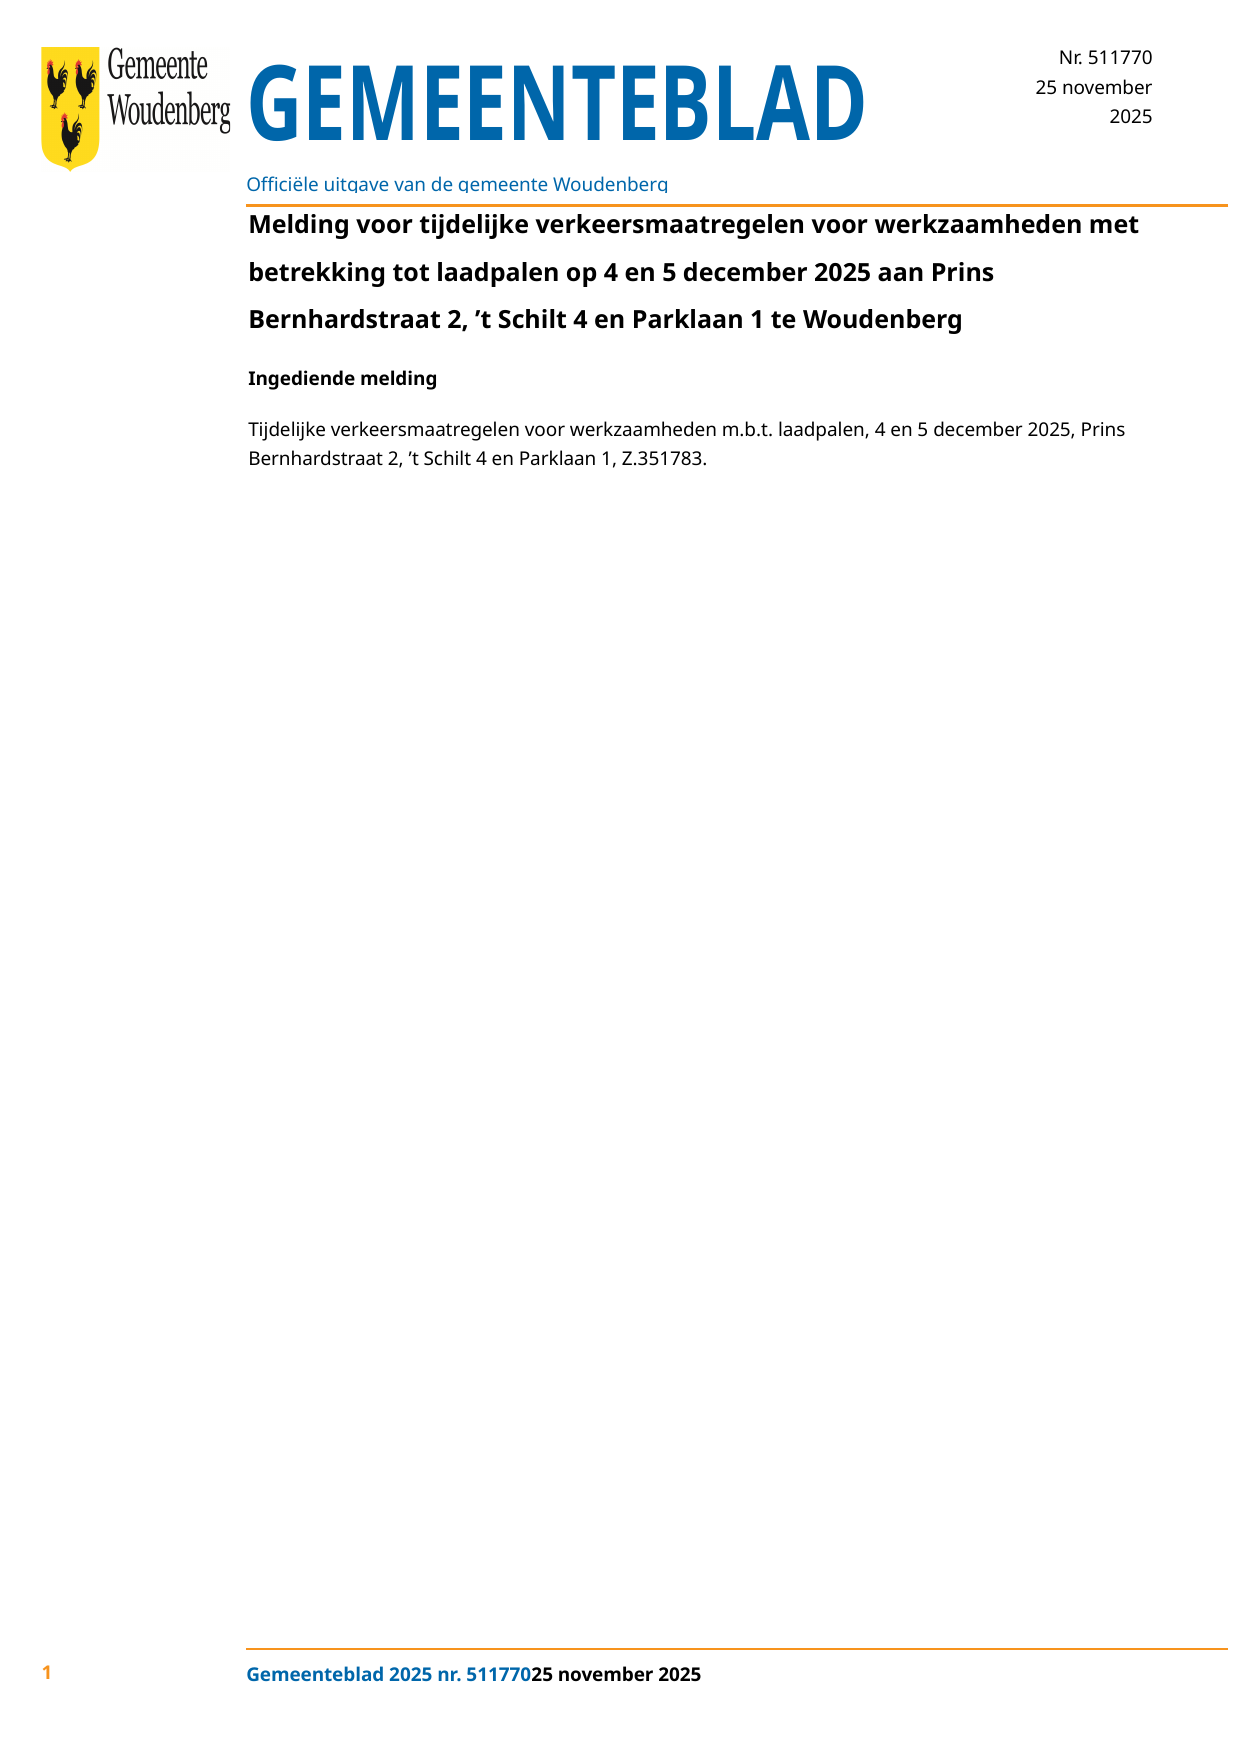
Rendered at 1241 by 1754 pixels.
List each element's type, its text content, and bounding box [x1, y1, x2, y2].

picture [41, 47, 231, 172]
text Tijdelijke verkeersmaatregelen voor werkzaamheden m.b.t. laadpalen, 4 en 5 december 2025, Prins Bernhardstraat 2, ’t Schilt 4 en Parklaan 1, Z.351783. [248, 416, 1152, 471]
text Melding voor tijdelijke verkeersmaatregelen voor werkzaamheden met betrekking tot laadpalen op 4 en 5 december 2025 aan Prins Bernhardstraat 2, ’t Schilt 4 en Parklaan 1 te Woudenberg [248, 207, 1152, 336]
text Ingediende melding [248, 366, 1152, 391]
